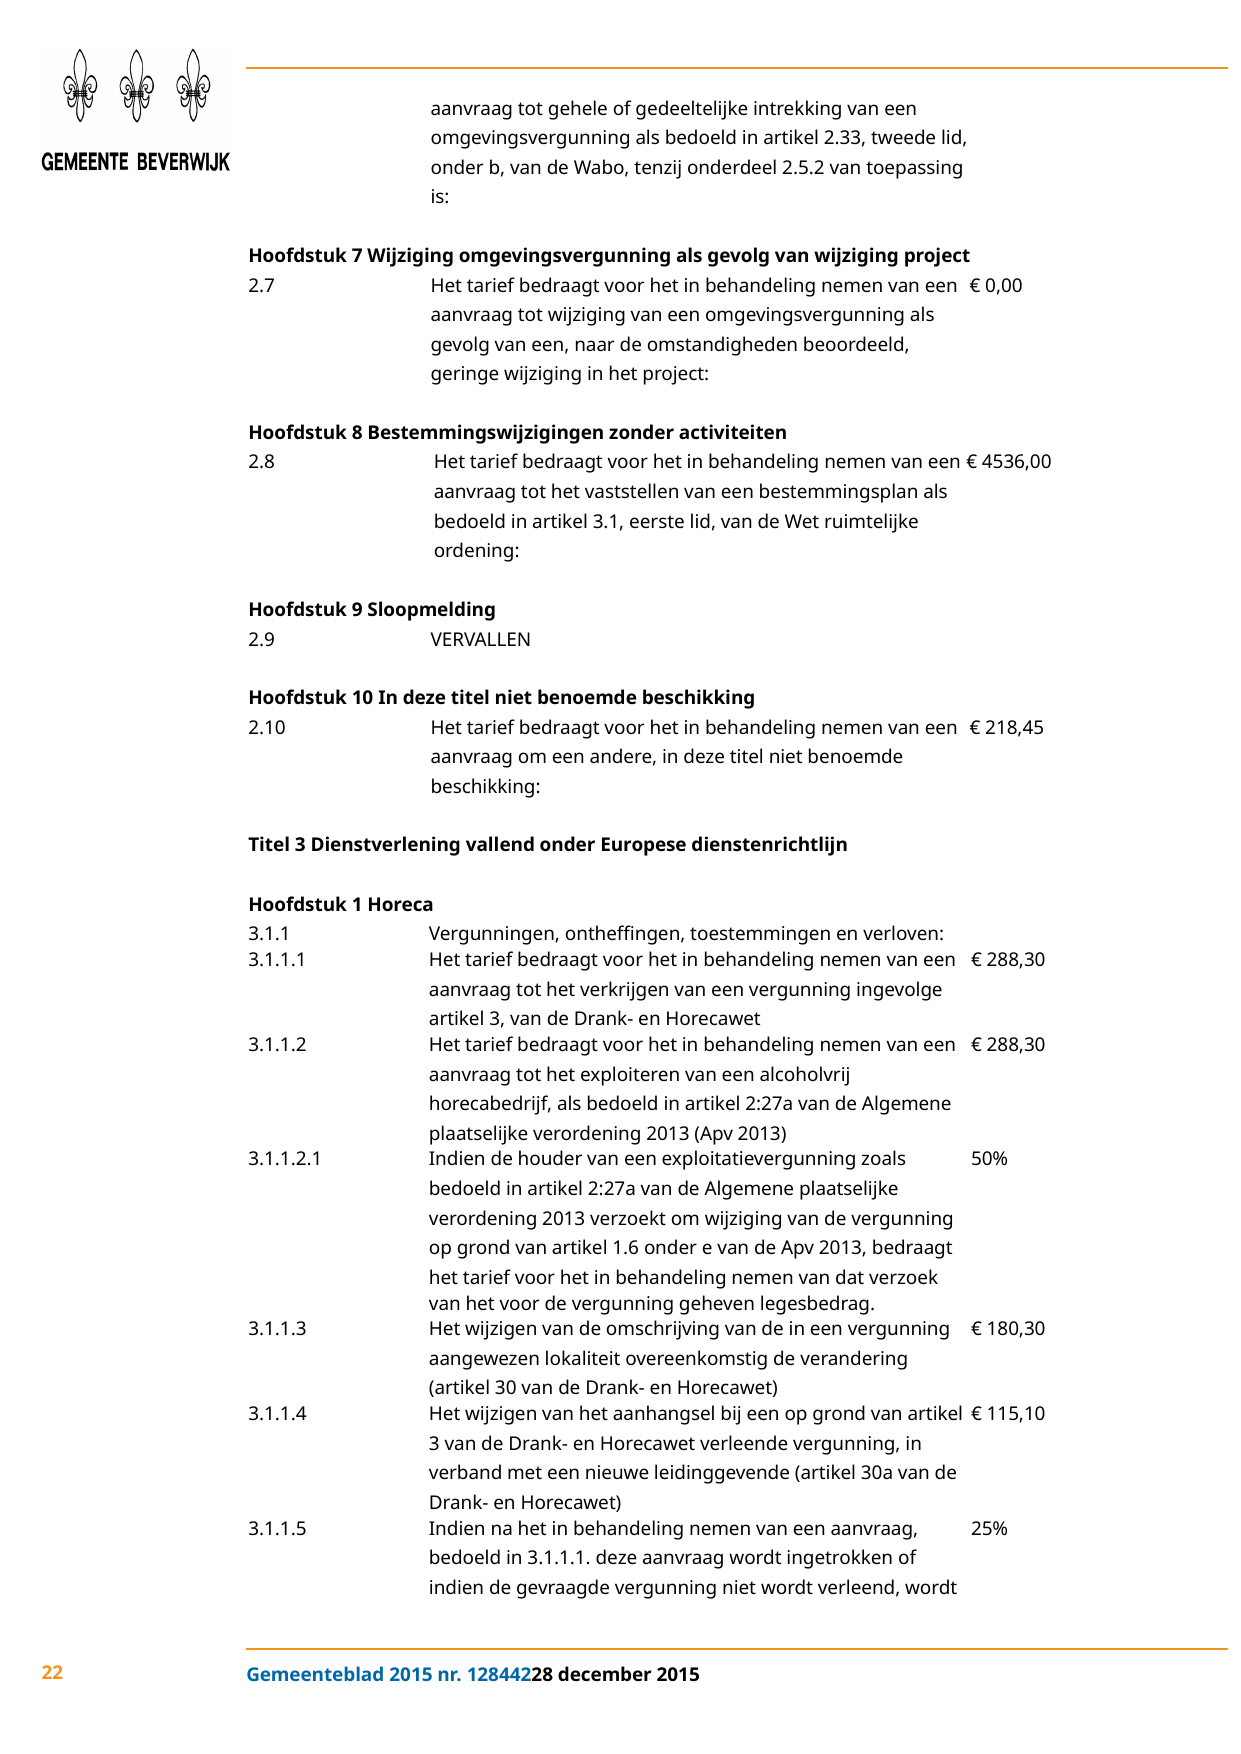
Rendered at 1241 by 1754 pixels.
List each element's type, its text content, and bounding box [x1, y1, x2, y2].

text Hoofdstuk 1 Horeca [248, 891, 1152, 917]
table_cell 50% [971, 1146, 1152, 1290]
table_header [969, 95, 1152, 209]
table_cell [971, 1290, 1152, 1315]
table_cell 3.1.1.2 [248, 1031, 429, 1146]
text Hoofdstuk 7 Wijziging omgevingsvergunning als gevolg van wijziging project [248, 242, 1152, 268]
table_header 2.9 [248, 626, 430, 651]
table_header € 0,00 [969, 272, 1152, 386]
table_cell [248, 1290, 429, 1315]
text Hoofdstuk 10 In deze titel niet benoemde beschikking [248, 684, 1152, 710]
table_header [969, 626, 1152, 651]
table_cell € 115,10 [971, 1400, 1152, 1515]
table_header 3.1.1 [248, 921, 429, 946]
table_header Vergunningen, ontheffingen, toestemmingen en verloven: [429, 921, 971, 946]
table_header Het tarief bedraagt voor het in behandeling nemen van een aanvraag om een andere, in deze titel niet benoemde beschikking: [430, 714, 969, 799]
table_header Het tarief bedraagt voor het in behandeling nemen van een aanvraag tot wijziging van een omgevingsvergunning als gevolg van een, naar de omstandigheden beoordeeld, geringe wijziging in het project: [430, 272, 969, 386]
text Hoofdstuk 8 Bestemmingswijzigingen zonder activiteiten [248, 419, 1152, 445]
table_cell van het voor de vergunning geheven legesbedrag. [429, 1290, 971, 1315]
table_cell 25% [971, 1515, 1152, 1600]
table_cell 3.1.1.2.1 [248, 1146, 429, 1290]
table_cell 3.1.1.4 [248, 1400, 429, 1515]
table_header € 4536,00 [966, 449, 1152, 563]
table_cell Indien de houder van een exploitatievergunning zoals bedoeld in artikel 2:27a van de Algemene plaatselijke verordening 2013 verzoekt om wijziging van de vergunning op grond van artikel 1.6 onder e van de Apv 2013, bedraagt het tarief voor het in behandeling nemen van dat verzoek [429, 1146, 971, 1290]
table_cell Het wijzigen van het aanhangsel bij een op grond van artikel 3 van de Drank- en Horecawet verleende vergunning, in verband met een nieuwe leidinggevende (artikel 30a van de Drank- en Horecawet) [429, 1400, 971, 1515]
text Hoofdstuk 9 Sloopmelding [248, 596, 1152, 622]
table_cell 3.1.1.1 [248, 946, 429, 1031]
table_header Het tarief bedraagt voor het in behandeling nemen van een aanvraag tot het vaststellen van een bestemmingsplan als bedoeld in artikel 3.1, eerste lid, van de Wet ruimtelijke ordening: [434, 449, 966, 563]
table_cell € 288,30 [971, 946, 1152, 1031]
table_cell Het tarief bedraagt voor het in behandeling nemen van een aanvraag tot het exploiteren van een alcoholvrij horecabedrijf, als bedoeld in artikel 2:27a van de Algemene plaatselijke verordening 2013 (Apv 2013) [429, 1031, 971, 1146]
picture [41, 47, 231, 172]
table_cell Indien na het in behandeling nemen van een aanvraag, bedoeld in 3.1.1.1. deze aanvraag wordt ingetrokken of indien de gevraagde vergunning niet wordt verleend, wordt [429, 1515, 971, 1600]
table_header aanvraag tot gehele of gedeeltelijke intrekking van een omgevingsvergunning als bedoeld in artikel 2.33, tweede lid, onder b, van de Wabo, tenzij onderdeel 2.5.2 van toepassing is: [430, 95, 969, 209]
table_header [248, 95, 430, 209]
table_header VERVALLEN [430, 626, 969, 651]
table_cell 3.1.1.3 [248, 1315, 429, 1400]
table_header 2.10 [248, 714, 430, 799]
table_header € 218,45 [969, 714, 1152, 799]
table_header 2.7 [248, 272, 430, 386]
table_cell € 180,30 [971, 1315, 1152, 1400]
text Titel 3 Dienstverlening vallend onder Europese dienstenrichtlijn [248, 832, 1152, 857]
table_cell € 288,30 [971, 1031, 1152, 1146]
table_header 2.8 [248, 449, 433, 563]
table_cell Het tarief bedraagt voor het in behandeling nemen van een aanvraag tot het verkrijgen van een vergunning ingevolge artikel 3, van de Drank- en Horecawet [429, 946, 971, 1031]
table_cell Het wijzigen van de omschrijving van de in een vergunning aangewezen lokaliteit overeenkomstig de verandering (artikel 30 van de Drank- en Horecawet) [429, 1315, 971, 1400]
table_header [971, 921, 1152, 946]
table_cell 3.1.1.5 [248, 1515, 429, 1600]
